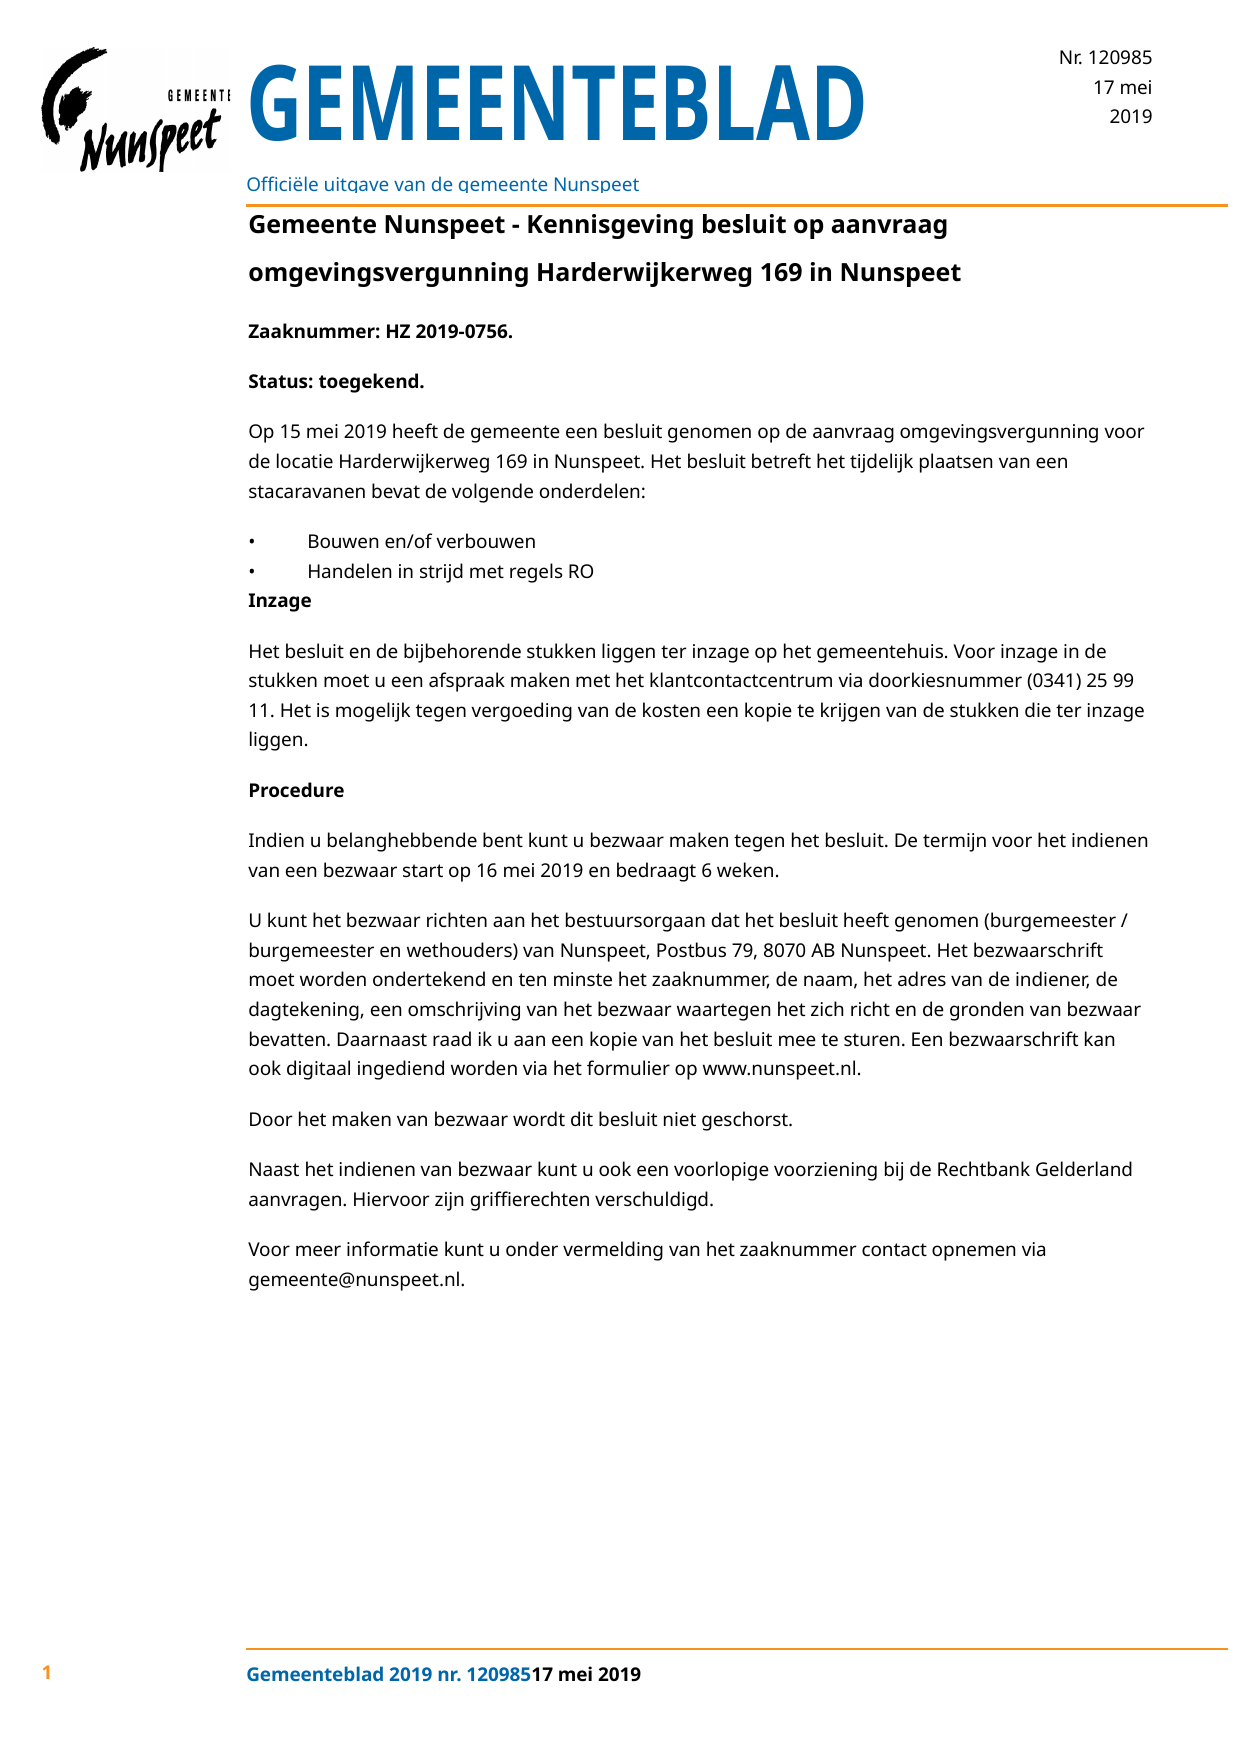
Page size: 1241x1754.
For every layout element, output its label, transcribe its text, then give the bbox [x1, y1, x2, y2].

text Het besluit en de bijbehorende stukken liggen ter inzage op het gemeentehuis. Voor inzage in de stukken moet u een afspraak maken met het klantcontactcentrum via doorkiesnummer (0341) 25 99 11. Het is mogelijk tegen vergoeding van de kosten een kopie te krijgen van de stukken die ter inzage liggen. [248, 638, 1152, 752]
text Indien u belanghebbende bent kunt u bezwaar maken tegen het besluit. De termijn voor het indienen van een bezwaar start op 16 mei 2019 en bedraagt 6 weken. [248, 827, 1152, 883]
list Bouwen en/of verbouwen [248, 528, 1152, 554]
picture [41, 47, 231, 172]
text Status: toegekend. [248, 368, 1152, 394]
text U kunt het bezwaar richten aan het bestuursorgaan dat het besluit heeft genomen (burgemeester / burgemeester en wethouders) van Nunspeet, Postbus 79, 8070 AB Nunspeet. Het bezwaarschrift moet worden ondertekend en ten minste het zaaknummer, de naam, het adres van de indiener, de dagtekening, een omschrijving van het bezwaar waartegen het zich richt en de gronden van bezwaar bevatten. Daarnaast raad ik u aan een kopie van het besluit mee te sturen. Een bezwaarschrift kan ook digitaal ingediend worden via het formulier op www.nunspeet.nl. [248, 907, 1152, 1081]
text Naast het indienen van bezwaar kunt u ook een voorlopige voorziening bij de Rechtbank Gelderland aanvragen. Hiervoor zijn griffierechten verschuldigd. [248, 1156, 1152, 1212]
text Procedure [248, 777, 1152, 803]
list Handelen in strijd met regels RO [248, 558, 1152, 584]
text Voor meer informatie kunt u onder vermelding van het zaaknummer contact opnemen via gemeente@nunspeet.nl. [248, 1236, 1152, 1292]
text Op 15 mei 2019 heeft de gemeente een besluit genomen op de aanvraag omgevingsvergunning voor de locatie Harderwijkerweg 169 in Nunspeet. Het besluit betreft het tijdelijk plaatsen van een stacaravanen bevat de volgende onderdelen: [248, 419, 1152, 504]
text Zaaknummer: HZ 2019-0756. [248, 318, 1152, 344]
text Door het maken van bezwaar wordt dit besluit niet geschorst. [248, 1106, 1152, 1132]
text Inzage [248, 587, 1152, 613]
text Gemeente Nunspeet - Kennisgeving besluit op aanvraag omgevingsvergunning Harderwijkerweg 169 in Nunspeet [248, 207, 1152, 288]
